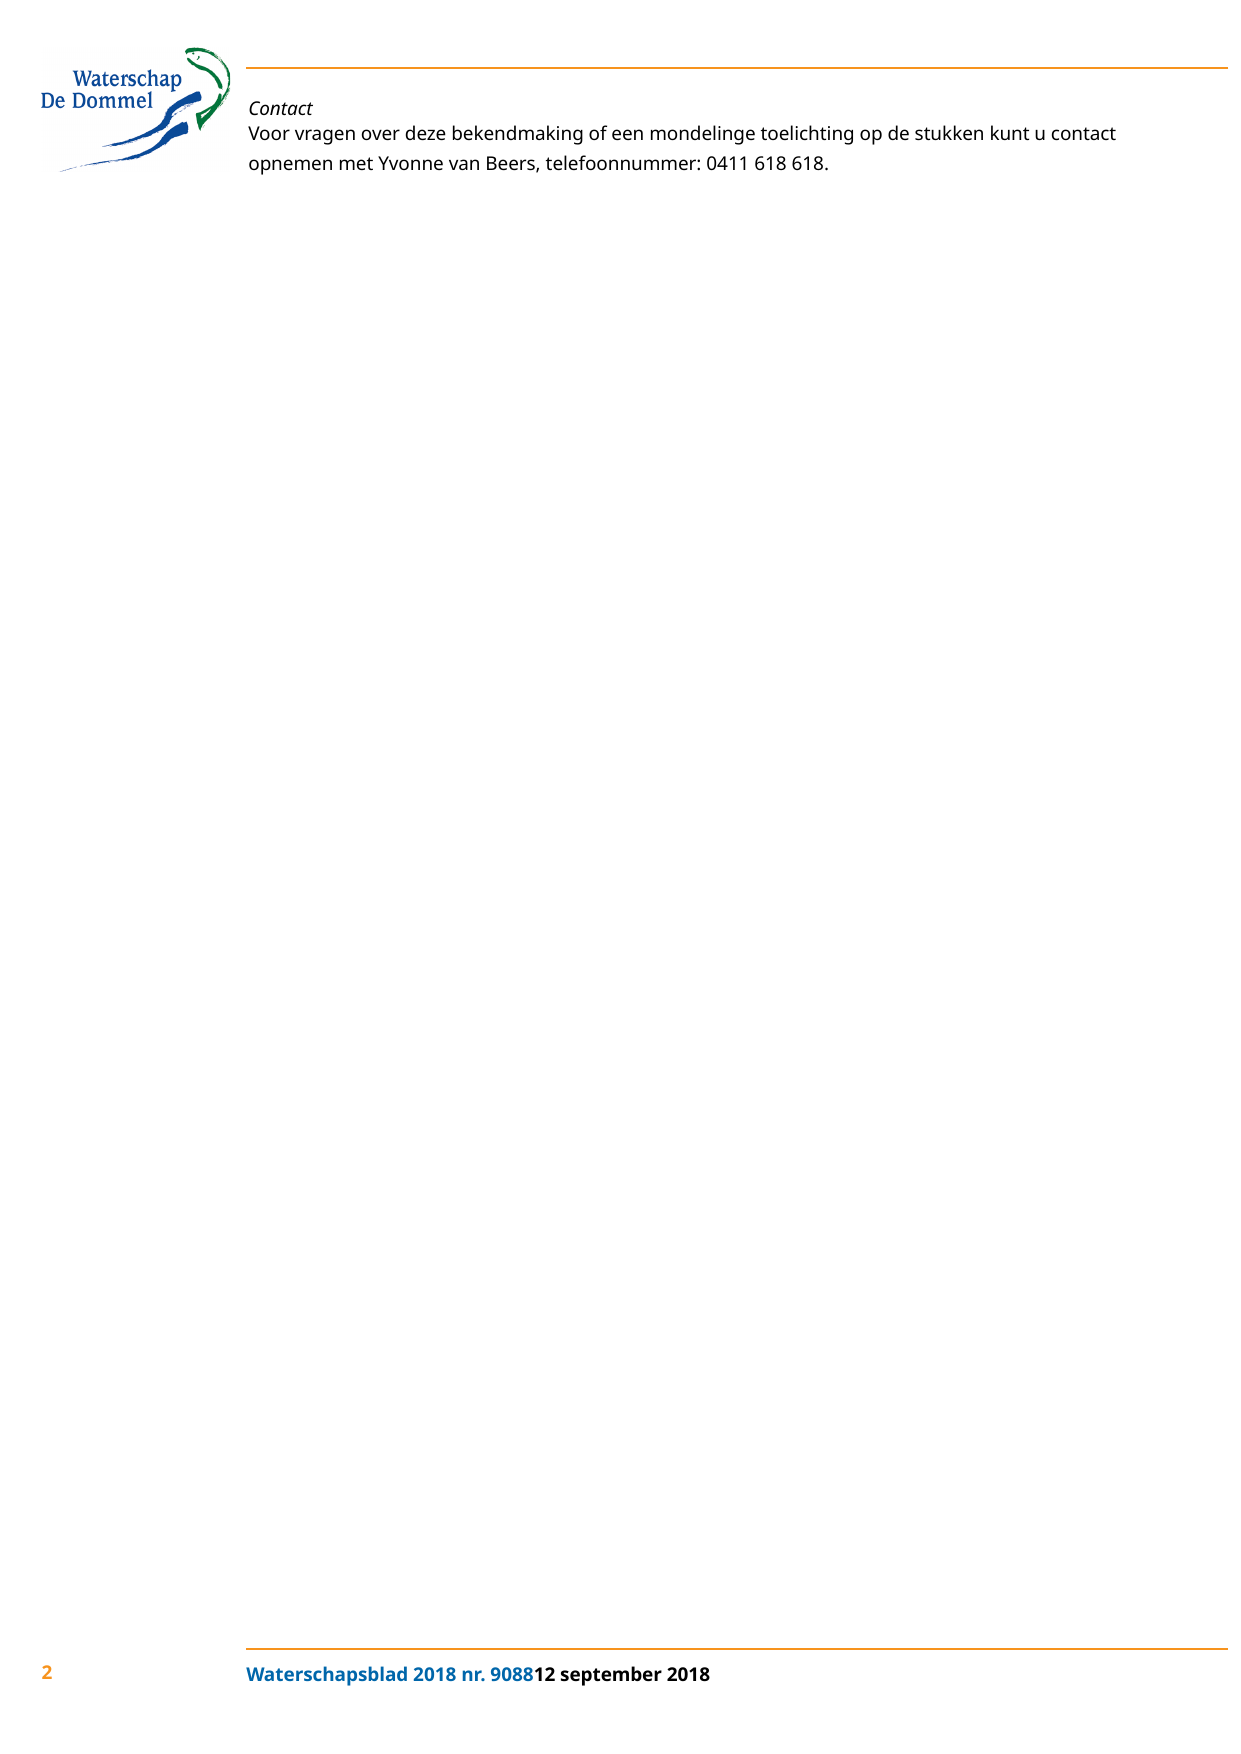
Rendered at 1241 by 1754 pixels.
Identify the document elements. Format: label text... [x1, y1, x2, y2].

text Voor vragen over deze bekendmaking of een mondelinge toelichting op de stukken kunt u contact opnemen met Yvonne van Beers, telefoonnummer: 0411 618 618. [248, 121, 1152, 176]
text Contact [248, 95, 1152, 121]
picture [41, 47, 231, 172]
